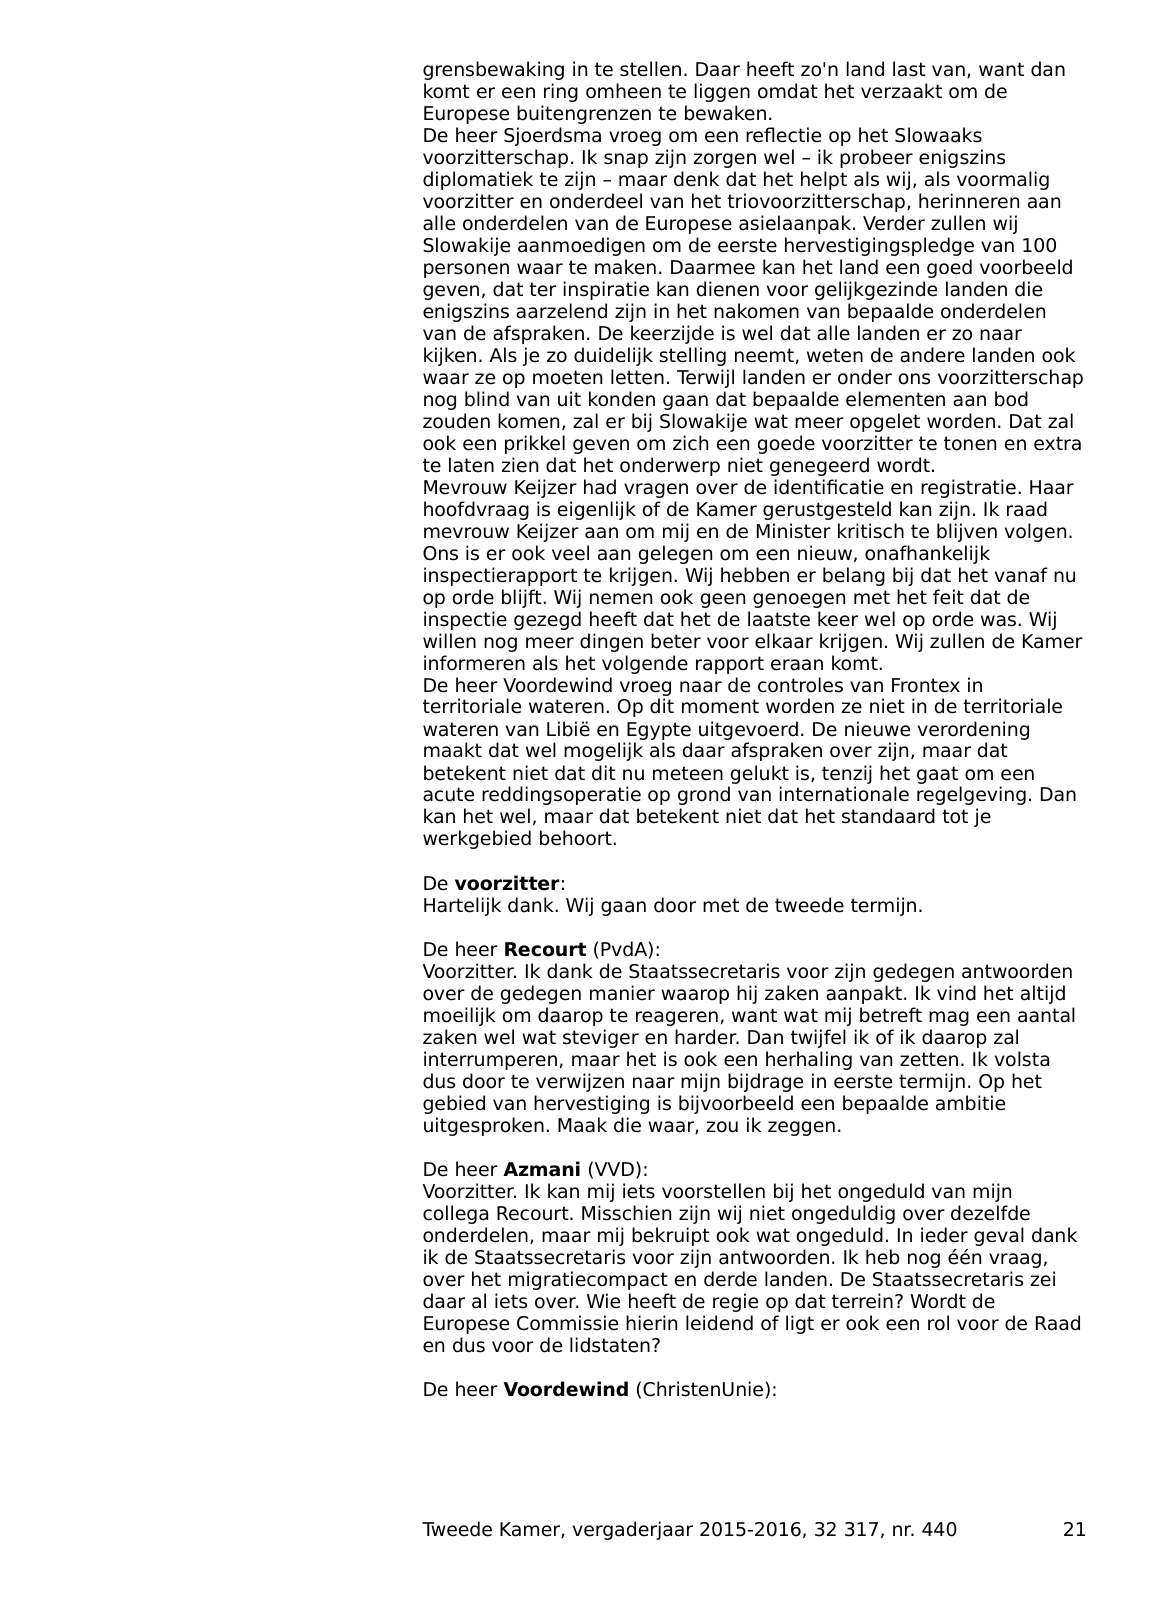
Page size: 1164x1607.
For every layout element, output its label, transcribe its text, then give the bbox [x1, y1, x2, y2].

text De voorzitter: [422, 872, 1087, 894]
text Voorzitter. Ik kan mij iets voorstellen bij het ongeduld van mijn collega Recourt. Misschien zijn wij niet ongeduldig over dezelfde onderdelen, maar mij bekruipt ook wat ongeduld. In ieder geval dank ik de Staatssecretaris voor zijn antwoorden. Ik heb nog één vraag, over het migratiecompact en derde landen. De Staatssecretaris zei daar al iets over. Wie heeft de regie op dat terrein? Wordt de Europese Commissie hierin leidend of ligt er ook een rol voor de Raad en dus voor de lidstaten? [422, 1181, 1087, 1356]
text Voorzitter. Ik dank de Staatssecretaris voor zijn gedegen antwoorden over de gedegen manier waarop hij zaken aanpakt. Ik vind het altijd moeilijk om daarop te reageren, want wat mij betreft mag een aantal zaken wel wat steviger en harder. Dan twijfel ik of ik daarop zal interrumperen, maar het is ook een herhaling van zetten. Ik volsta dus door te verwijzen naar mijn bijdrage in eerste termijn. Op het gebied van hervestiging is bijvoorbeeld een bepaalde ambitie uitgesproken. Maak die waar, zou ik zeggen. [422, 961, 1087, 1136]
text De heer Sjoerdsma vroeg om een reflectie op het Slowaaks voorzitterschap. Ik snap zijn zorgen wel – ik probeer enigszins diplomatiek te zijn – maar denk dat het helpt als wij, als voormalig voorzitter en onderdeel van het triovoorzitterschap, herinneren aan alle onderdelen van de Europese asielaanpak. Verder zullen wij Slowakije aanmoedigen om de eerste hervestigingspledge van 100 personen waar te maken. Daarmee kan het land een goed voorbeeld geven, dat ter inspiratie kan dienen voor gelijkgezinde landen die enigszins aarzelend zijn in het nakomen van bepaalde onderdelen van de afspraken. De keerzijde is wel dat alle landen er zo naar kijken. Als je zo duidelijk stelling neemt, weten de andere landen ook waar ze op moeten letten. Terwijl landen er onder ons voorzitterschap nog blind van uit konden gaan dat bepaalde elementen aan bod zouden komen, zal er bij Slowakije wat meer opgelet worden. Dat zal ook een prikkel geven om zich een goede voorzitter te tonen en extra te laten zien dat het onderwerp niet genegeerd wordt. [422, 125, 1087, 477]
text Hartelijk dank. Wij gaan door met de tweede termijn. [422, 894, 1087, 916]
text De heer Voordewind vroeg naar de controles van Frontex in territoriale wateren. Op dit moment worden ze niet in de territoriale wateren van Libië en Egypte uitgevoerd. De nieuwe verordening maakt dat wel mogelijk als daar afspraken over zijn, maar dat betekent niet dat dit nu meteen gelukt is, tenzij het gaat om een acute reddingsoperatie op grond van internationale regelgeving. Dan kan het wel, maar dat betekent niet dat het standaard tot je werkgebied behoort. [422, 674, 1087, 850]
text De heer Azmani (VVD): [422, 1159, 1087, 1181]
text grensbewaking in te stellen. Daar heeft zo'n land last van, want dan komt er een ring omheen te liggen omdat het verzaakt om de Europese buitengrenzen te bewaken. [422, 59, 1087, 125]
text Mevrouw Keijzer had vragen over de identificatie en registratie. Haar hoofdvraag is eigenlijk of de Kamer gerustgesteld kan zijn. Ik raad mevrouw Keijzer aan om mij en de Minister kritisch te blijven volgen. Ons is er ook veel aan gelegen om een nieuw, onafhankelijk inspectierapport te krijgen. Wij hebben er belang bij dat het vanaf nu op orde blijft. Wij nemen ook geen genoegen met het feit dat de inspectie gezegd heeft dat het de laatste keer wel op orde was. Wij willen nog meer dingen beter voor elkaar krijgen. Wij zullen de Kamer informeren als het volgende rapport eraan komt. [422, 477, 1087, 674]
text De heer Voordewind (ChristenUnie): [422, 1379, 1087, 1401]
text De heer Recourt (PvdA): [422, 939, 1087, 961]
